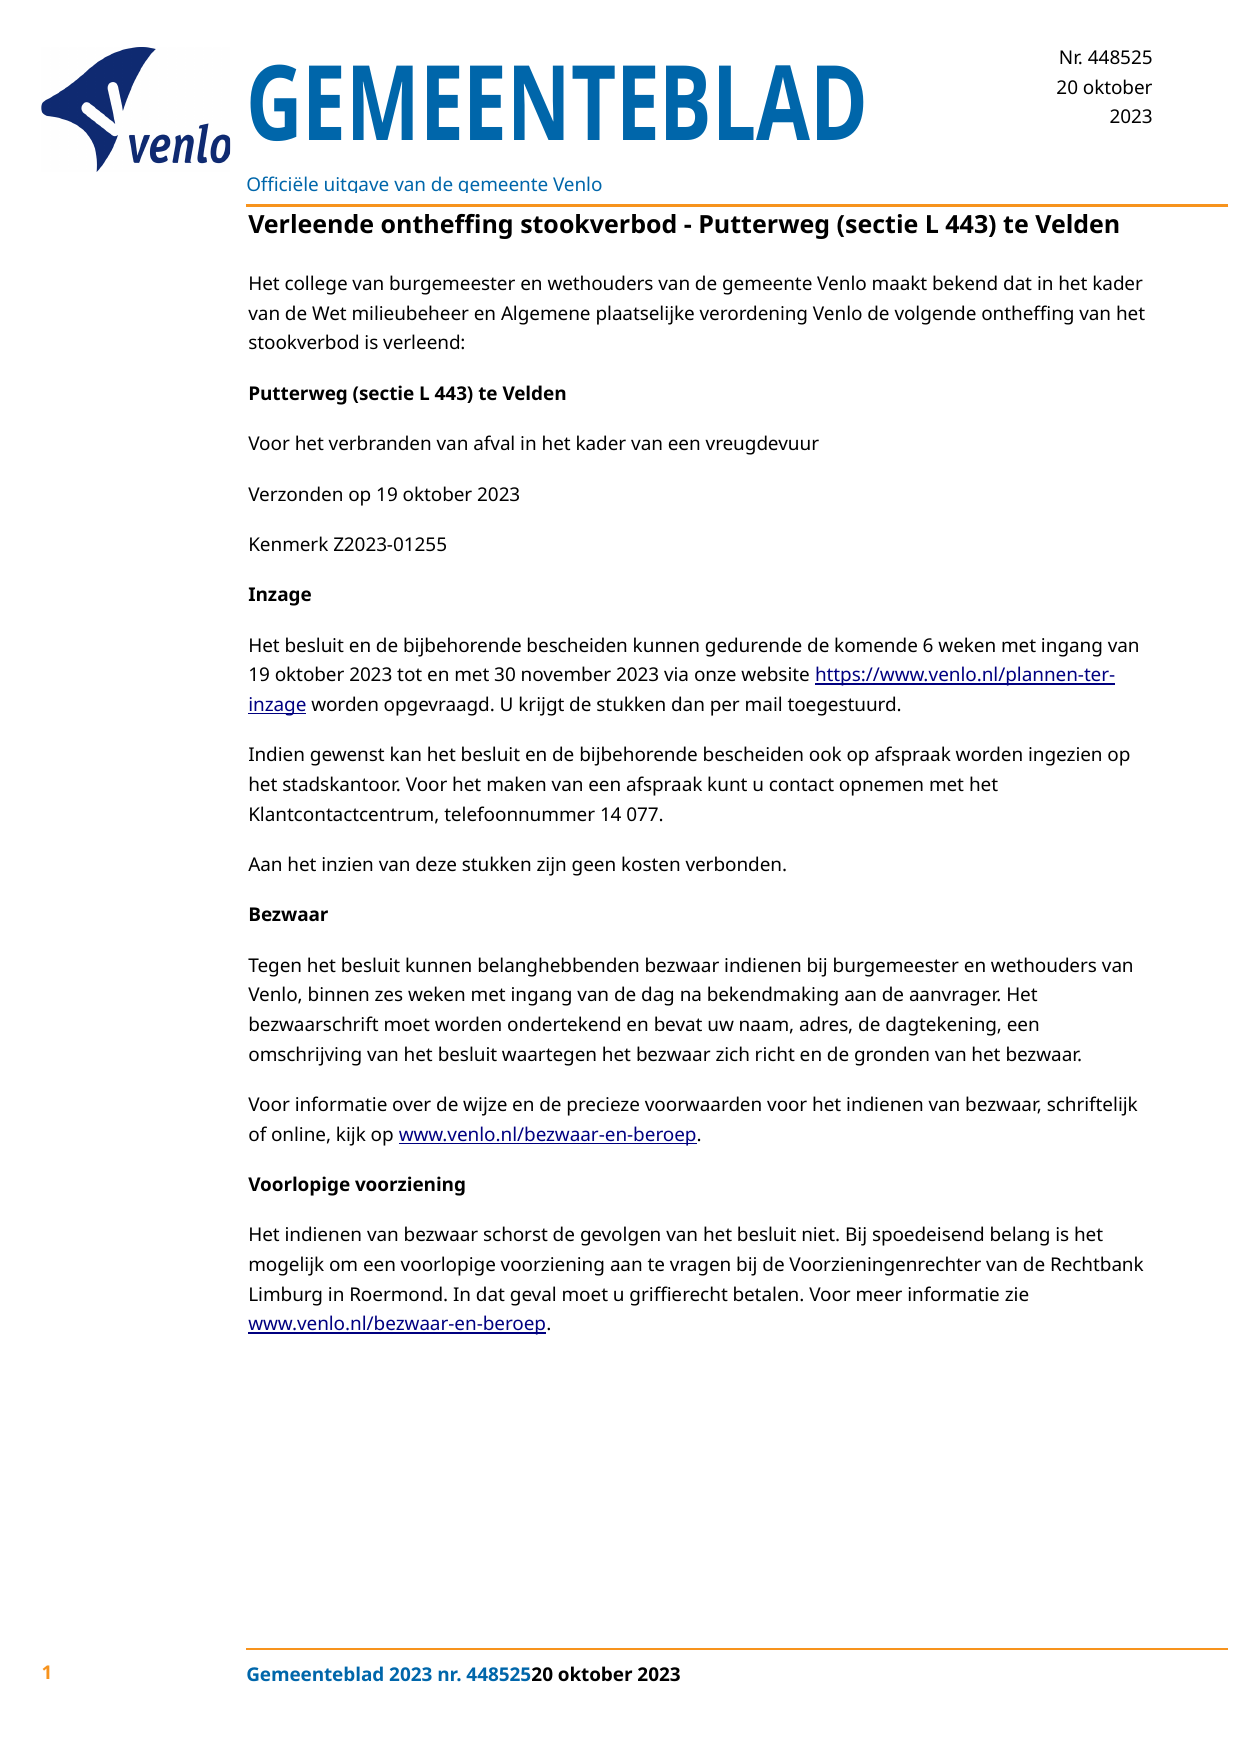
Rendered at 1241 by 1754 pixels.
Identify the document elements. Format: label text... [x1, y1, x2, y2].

text Kenmerk Z2023-01255 [248, 531, 1152, 557]
text Putterweg (sectie L 443) te Velden [248, 380, 1152, 406]
text Het besluit en de bijbehorende bescheiden kunnen gedurende de komende 6 weken met ingang van 19 oktober 2023 tot en met 30 november 2023 via onze website https://www.venlo.nl/plannen-ter-inzage worden opgevraagd. U krijgt de stukken dan per mail toegestuurd. [248, 632, 1152, 717]
picture [41, 47, 231, 172]
text Voor informatie over de wijze en de precieze voorwaarden voor het indienen van bezwaar, schriftelijk of online, kijk op www.venlo.nl/bezwaar-en-beroep. [248, 1091, 1152, 1146]
text Het college van burgemeester en wethouders van de gemeente Venlo maakt bekend dat in het kader van de Wet milieubeheer en Algemene plaatselijke verordening Venlo de volgende ontheffing van het stookverbod is verleend: [248, 270, 1152, 355]
text Aan het inzien van deze stukken zijn geen kosten verbonden. [248, 851, 1152, 877]
text Inzage [248, 582, 1152, 607]
text Voor het verbranden van afval in het kader van een vreugdevuur [248, 430, 1152, 456]
text Tegen het besluit kunnen belanghebbenden bezwaar indienen bij burgemeester en wethouders van Venlo, binnen zes weken met ingang van de dag na bekendmaking aan de aanvrager. Het bezwaarschrift moet worden ondertekend en bevat uw naam, adres, de dagtekening, een omschrijving van het besluit waartegen het bezwaar zich richt en de gronden van het bezwaar. [248, 952, 1152, 1066]
text Bezwaar [248, 902, 1152, 927]
text Verzonden op 19 oktober 2023 [248, 481, 1152, 506]
text Voorlopige voorziening [248, 1171, 1152, 1197]
text Indien gewenst kan het besluit en de bijbehorende bescheiden ook op afspraak worden ingezien op het stadskantoor. Voor het maken van een afspraak kunt u contact opnemen met het Klantcontactcentrum, telefoonnummer 14 077. [248, 742, 1152, 826]
text Verleende ontheffing stookverbod - Putterweg (sectie L 443) te Velden [248, 207, 1152, 241]
text Het indienen van bezwaar schorst de gevolgen van het besluit niet. Bij spoedeisend belang is het mogelijk om een voorlopige voorziening aan te vragen bij de Voorzieningenrechter van de Rechtbank Limburg in Roermond. In dat geval moet u griffierecht betalen. Voor meer informatie zie www.venlo.nl/bezwaar-en-beroep. [248, 1222, 1152, 1336]
